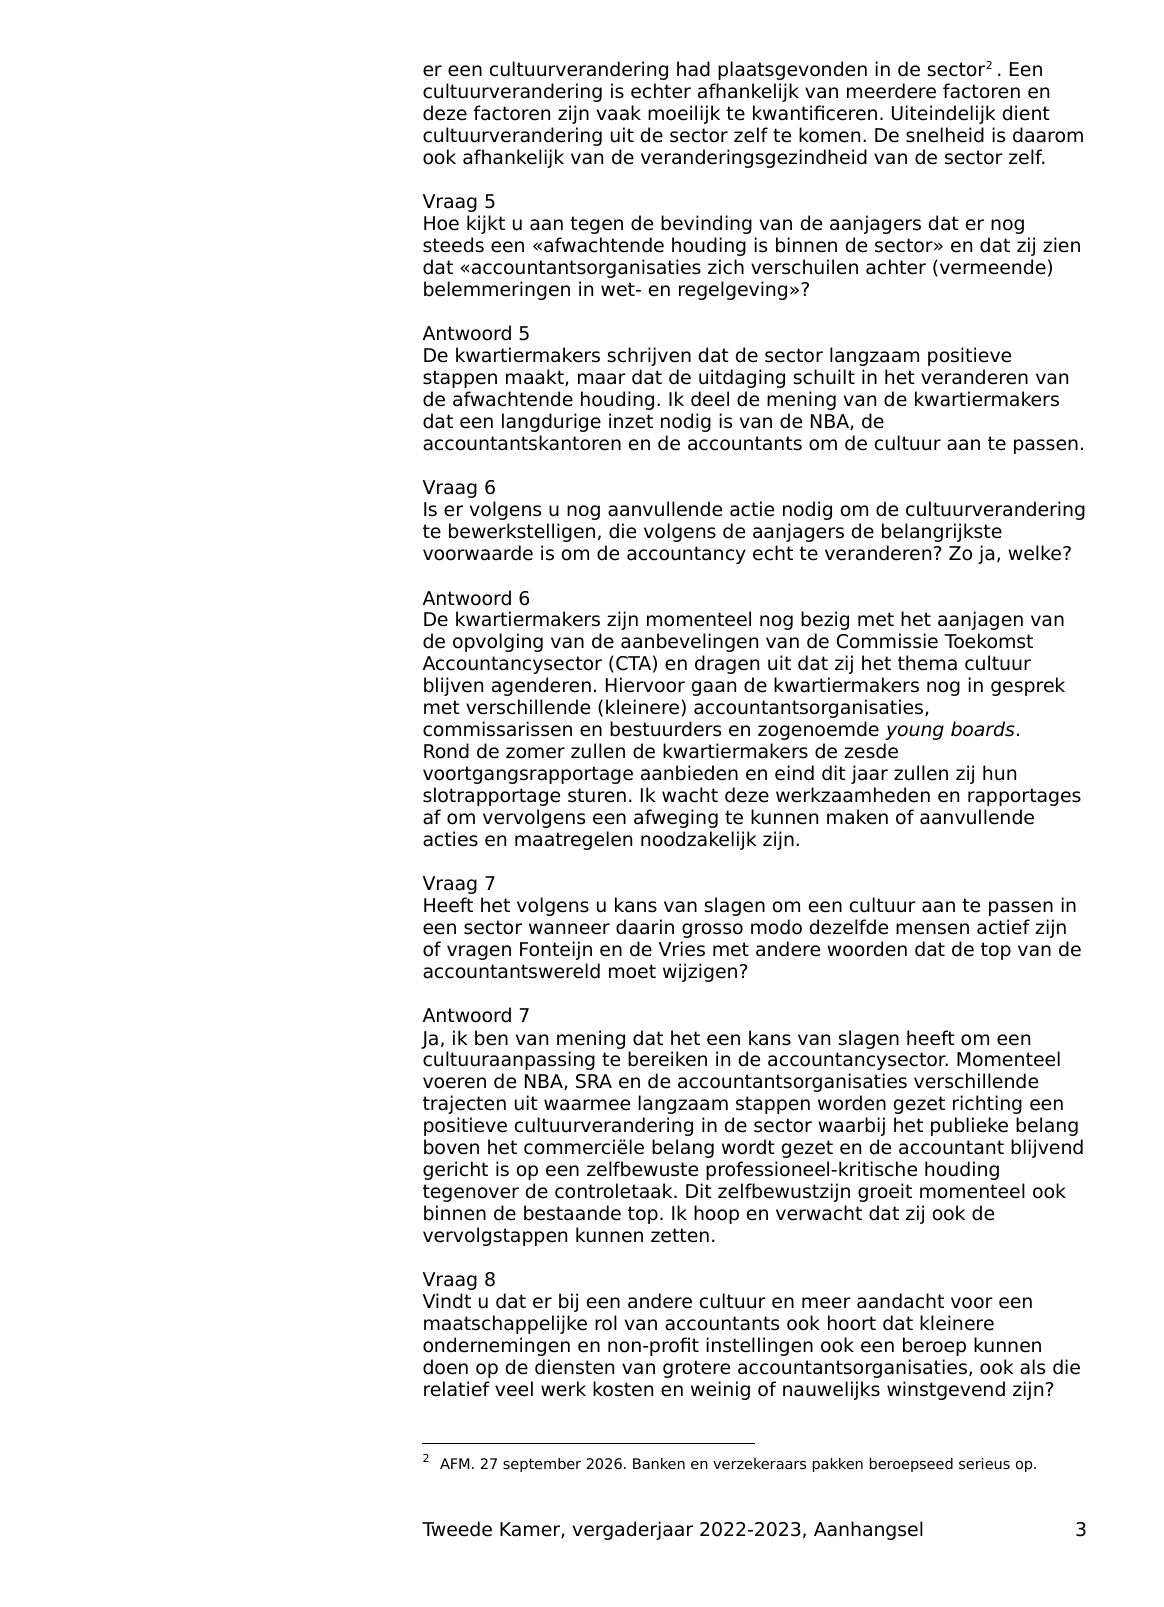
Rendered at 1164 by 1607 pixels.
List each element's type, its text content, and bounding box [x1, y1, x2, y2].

text Rond de zomer zullen de kwartiermakers de zesde voortgangsrapportage aanbieden en eind dit jaar zullen zij hun slotrapportage sturen. Ik wacht deze werkzaamheden en rapportages af om vervolgens een afweging te kunnen maken of aanvullende acties en maatregelen noodzakelijk zijn. [422, 741, 1087, 851]
text De kwartiermakers schrijven dat de sector langzaam positieve stappen maakt, maar dat de uitdaging schuilt in het veranderen van de afwachtende houding. Ik deel de mening van de kwartiermakers dat een langdurige inzet nodig is van de NBA, de accountantskantoren en de accountants om de cultuur aan te passen. [422, 345, 1087, 455]
text Antwoord 6 [422, 587, 1087, 609]
text Antwoord 7 [422, 1005, 1087, 1027]
text Vraag 7 [422, 873, 1087, 895]
text Vraag 5 [422, 191, 1087, 213]
text Antwoord 5 [422, 323, 1087, 345]
text De kwartiermakers zijn momenteel nog bezig met het aanjagen van de opvolging van de aanbevelingen van de Commissie Toekomst Accountancysector (CTA) en dragen uit dat zij het thema cultuur blijven agenderen. Hiervoor gaan de kwartiermakers nog in gesprek met verschillende (kleinere) accountantsorganisaties, commissarissen en bestuurders en zogenoemde young boards. [422, 609, 1087, 741]
text er een cultuurverandering had plaatsgevonden in de sector. Een cultuurverandering is echter afhankelijk van meerdere factoren en deze factoren zijn vaak moeilijk te kwantificeren. Uiteindelijk dient cultuurverandering uit de sector zelf te komen. De snelheid is daarom ook afhankelijk van de veranderingsgezindheid van de sector zelf. [422, 59, 1087, 169]
text Vraag 8 [422, 1269, 1087, 1291]
text Heeft het volgens u kans van slagen om een cultuur aan te passen in een sector wanneer daarin grosso modo dezelfde mensen actief zijn of vragen Fonteijn en de Vries met andere woorden dat de top van de accountantswereld moet wijzigen? [422, 895, 1087, 983]
text Hoe kijkt u aan tegen de bevinding van de aanjagers dat er nog steeds een «afwachtende houding is binnen de sector» en dat zij zien dat «accountantsorganisaties zich verschuilen achter (vermeende) belemmeringen in wet- en regelgeving»? [422, 213, 1087, 301]
text AFM. 27 september 2026. Banken en verzekeraars pakken beroepseed serieus op. [422, 1452, 1087, 1474]
text Vraag 6 [422, 477, 1087, 499]
text Ja, ik ben van mening dat het een kans van slagen heeft om een cultuuraanpassing te bereiken in de accountancysector. Momenteel voeren de NBA, SRA en de accountantsorganisaties verschillende trajecten uit waarmee langzaam stappen worden gezet richting een positieve cultuurverandering in de sector waarbij het publieke belang boven het commerciële belang wordt gezet en de accountant blijvend gericht is op een zelfbewuste professioneel-kritische houding tegenover de controletaak. Dit zelfbewustzijn groeit momenteel ook binnen de bestaande top. Ik hoop en verwacht dat zij ook de vervolgstappen kunnen zetten. [422, 1027, 1087, 1247]
text Vindt u dat er bij een andere cultuur en meer aandacht voor een maatschappelijke rol van accountants ook hoort dat kleinere ondernemingen en non-profit instellingen ook een beroep kunnen doen op de diensten van grotere accountantsorganisaties, ook als die relatief veel werk kosten en weinig of nauwelijks winstgevend zijn? [422, 1291, 1087, 1401]
text Is er volgens u nog aanvullende actie nodig om de cultuurverandering te bewerkstelligen, die volgens de aanjagers de belangrijkste voorwaarde is om de accountancy echt te veranderen? Zo ja, welke? [422, 499, 1087, 565]
